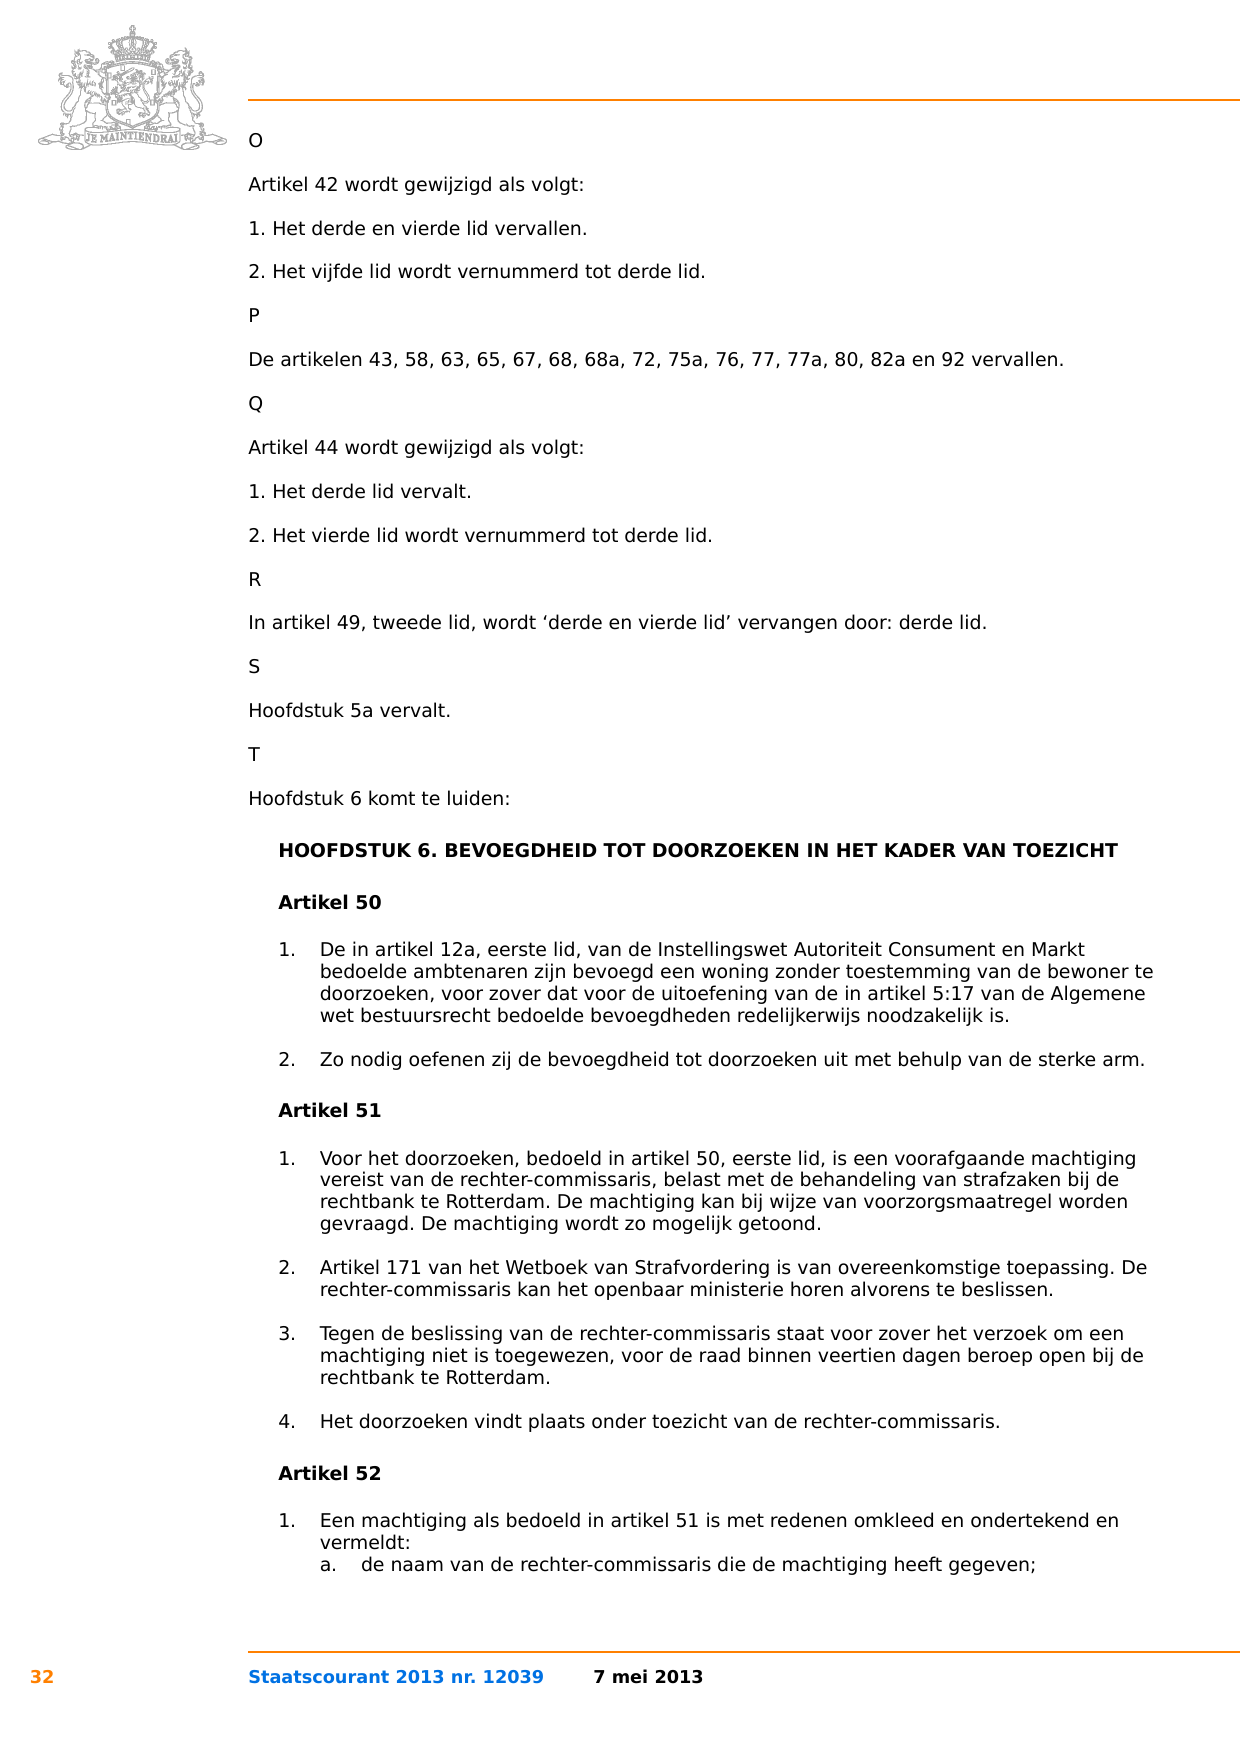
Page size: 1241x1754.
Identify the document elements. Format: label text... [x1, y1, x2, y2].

text O [248, 130, 1163, 152]
text 4. Het doorzoeken vindt plaats onder toezicht van de rechter-commissaris. [278, 1411, 1163, 1433]
text 1. De in artikel 12a, eerste lid, van de Instellingswet Autoriteit Consument en Markt bedoelde ambtenaren zijn bevoegd een woning zonder toestemming van de bewoner te doorzoeken, voor zover dat voor de uitoefening van de in artikel 5:17 van de Algemene wet bestuursrecht bedoelde bevoegdheden redelijkerwijs noodzakelijk is. [278, 939, 1163, 1027]
text P [248, 305, 1163, 327]
text Hoofdstuk 5a vervalt. [248, 700, 1163, 722]
text a. de naam van de rechter-commissaris die de machtiging heeft gegeven; [319, 1554, 1163, 1576]
text R [248, 568, 1163, 590]
subtitle HOOFDSTUK 6. BEVOEGDHEID TOT DOORZOEKEN IN HET KADER VAN TOEZICHT [278, 840, 1163, 862]
text 2. Artikel 171 van het Wetboek van Strafvordering is van overeenkomstige toepassing. De rechter-commissaris kan het openbaar ministerie horen alvorens te beslissen. [278, 1257, 1163, 1301]
text Artikel 42 wordt gewijzigd als volgt: [248, 174, 1163, 196]
text 3. Tegen de beslissing van de rechter-commissaris staat voor zover het verzoek om een machtiging niet is toegewezen, voor de raad binnen veertien dagen beroep open bij de rechtbank te Rotterdam. [278, 1323, 1163, 1389]
text 2. Het vierde lid wordt vernummerd tot derde lid. [248, 524, 1163, 547]
text 2. Het vijfde lid wordt vernummerd tot derde lid. [248, 261, 1163, 283]
text De artikelen 43, 58, 63, 65, 67, 68, 68a, 72, 75a, 76, 77, 77a, 80, 82a en 92 vervallen. [248, 349, 1163, 371]
text 1. Een machtiging als bedoeld in artikel 51 is met redenen omkleed en ondertekend en vermeldt: [278, 1510, 1163, 1554]
subtitle Artikel 52 [278, 1463, 1163, 1485]
subtitle Artikel 51 [278, 1100, 1163, 1122]
text S [248, 656, 1163, 678]
text 1. Voor het doorzoeken, bedoeld in artikel 50, eerste lid, is een voorafgaande machtiging vereist van de rechter-commissaris, belast met de behandeling van strafzaken bij de rechtbank te Rotterdam. De machtiging kan bij wijze van voorzorgsmaatregel worden gevraagd. De machtiging wordt zo mogelijk getoond. [278, 1147, 1163, 1235]
picture [38, 25, 227, 150]
text 1. Het derde en vierde lid vervallen. [248, 218, 1163, 239]
text T [248, 744, 1163, 766]
text In artikel 49, tweede lid, wordt ‘derde en vierde lid’ vervangen door: derde lid. [248, 612, 1163, 634]
text Q [248, 393, 1163, 415]
text Artikel 44 wordt gewijzigd als volgt: [248, 437, 1163, 459]
subtitle Artikel 50 [278, 892, 1163, 914]
text 2. Zo nodig oefenen zij de bevoegdheid tot doorzoeken uit met behulp van de sterke arm. [278, 1048, 1163, 1070]
text Hoofdstuk 6 komt te luiden: [248, 788, 1163, 810]
text 1. Het derde lid vervalt. [248, 481, 1163, 503]
